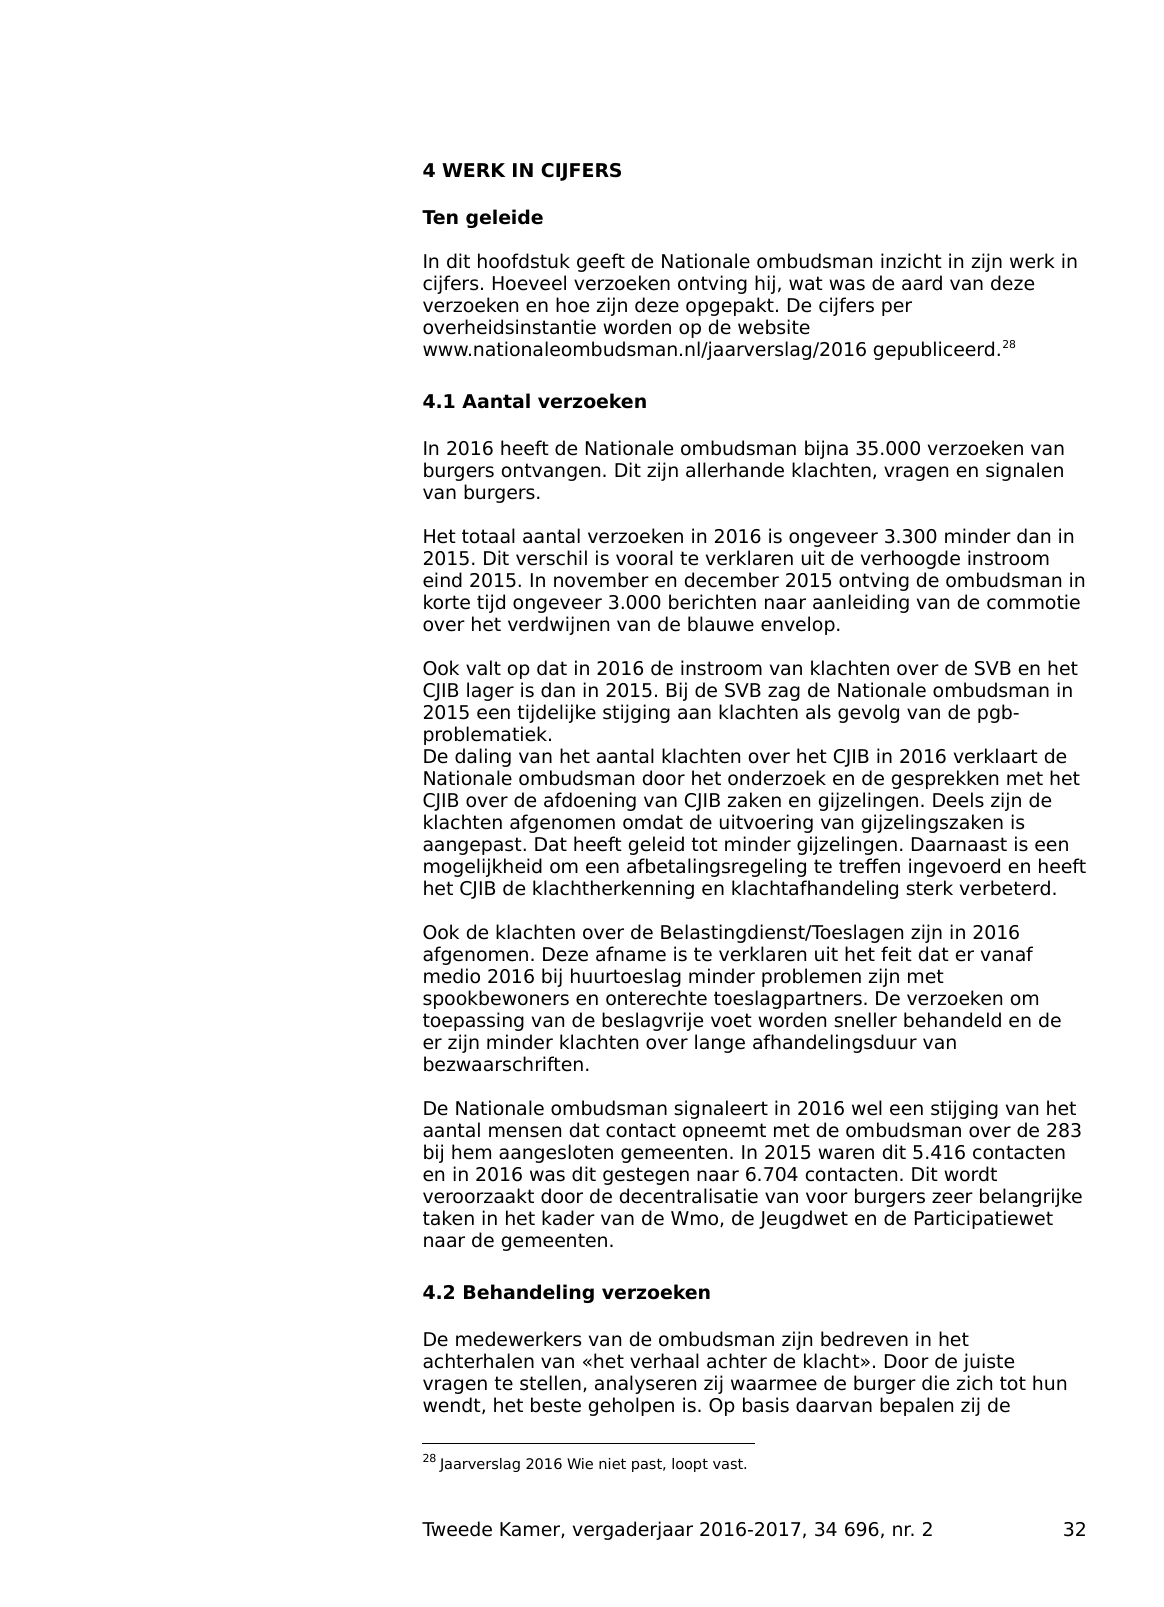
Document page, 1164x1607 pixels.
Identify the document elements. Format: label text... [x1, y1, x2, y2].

subtitle 4.2 Behandeling verzoeken [422, 1282, 1087, 1304]
text Het totaal aantal verzoeken in 2016 is ongeveer 3.300 minder dan in 2015. Dit verschil is vooral te verklaren uit de verhoogde instroom eind 2015. In november en december 2015 ontving de ombudsman in korte tijd ongeveer 3.000 berichten naar aanleiding van de commotie over het verdwijnen van de blauwe envelop. [422, 526, 1087, 636]
text De medewerkers van de ombudsman zijn bedreven in het achterhalen van «het verhaal achter de klacht». Door de juiste vragen te stellen, analyseren zij waarmee de burger die zich tot hun wendt, het beste geholpen is. Op basis daarvan bepalen zij de [422, 1329, 1087, 1417]
subtitle 4.1 Aantal verzoeken [422, 391, 1087, 413]
text Ook de klachten over de Belastingdienst/Toeslagen zijn in 2016 afgenomen. Deze afname is te verklaren uit het feit dat er vanaf medio 2016 bij huurtoeslag minder problemen zijn met spookbewoners en onterechte toeslagpartners. De verzoeken om toepassing van de beslagvrije voet worden sneller behandeld en de er zijn minder klachten over lange afhandelingsduur van bezwaarschriften. [422, 922, 1087, 1076]
text Jaarverslag 2016 Wie niet past, loopt vast. [422, 1452, 1087, 1474]
text In dit hoofdstuk geeft de Nationale ombudsman inzicht in zijn werk in cijfers. Hoeveel verzoeken ontving hij, wat was de aard van deze verzoeken en hoe zijn deze opgepakt. De cijfers per overheidsinstantie worden op de website www.nationaleombudsman.nl/jaarverslag/2016 gepubliceerd. [422, 251, 1087, 361]
subtitle Ten geleide [422, 207, 1087, 229]
subtitle 4 WERK IN CIJFERS [422, 160, 1087, 182]
text In 2016 heeft de Nationale ombudsman bijna 35.000 verzoeken van burgers ontvangen. Dit zijn allerhande klachten, vragen en signalen van burgers. [422, 438, 1087, 504]
text Ook valt op dat in 2016 de instroom van klachten over de SVB en het CJIB lager is dan in 2015. Bij de SVB zag de Nationale ombudsman in 2015 een tijdelijke stijging aan klachten als gevolg van de pgb-problematiek. [422, 658, 1087, 746]
text De Nationale ombudsman signaleert in 2016 wel een stijging van het aantal mensen dat contact opneemt met de ombudsman over de 283 bij hem aangesloten gemeenten. In 2015 waren dit 5.416 contacten en in 2016 was dit gestegen naar 6.704 contacten. Dit wordt veroorzaakt door de decentralisatie van voor burgers zeer belangrijke taken in het kader van de Wmo, de Jeugdwet en de Participatiewet naar de gemeenten. [422, 1098, 1087, 1252]
text De daling van het aantal klachten over het CJIB in 2016 verklaart de Nationale ombudsman door het onderzoek en de gesprekken met het CJIB over de afdoening van CJIB zaken en gijzelingen. Deels zijn de klachten afgenomen omdat de uitvoering van gijzelingszaken is aangepast. Dat heeft geleid tot minder gijzelingen. Daarnaast is een mogelijkheid om een afbetalingsregeling te treffen ingevoerd en heeft het CJIB de klachtherkenning en klachtafhandeling sterk verbeterd. [422, 746, 1087, 900]
